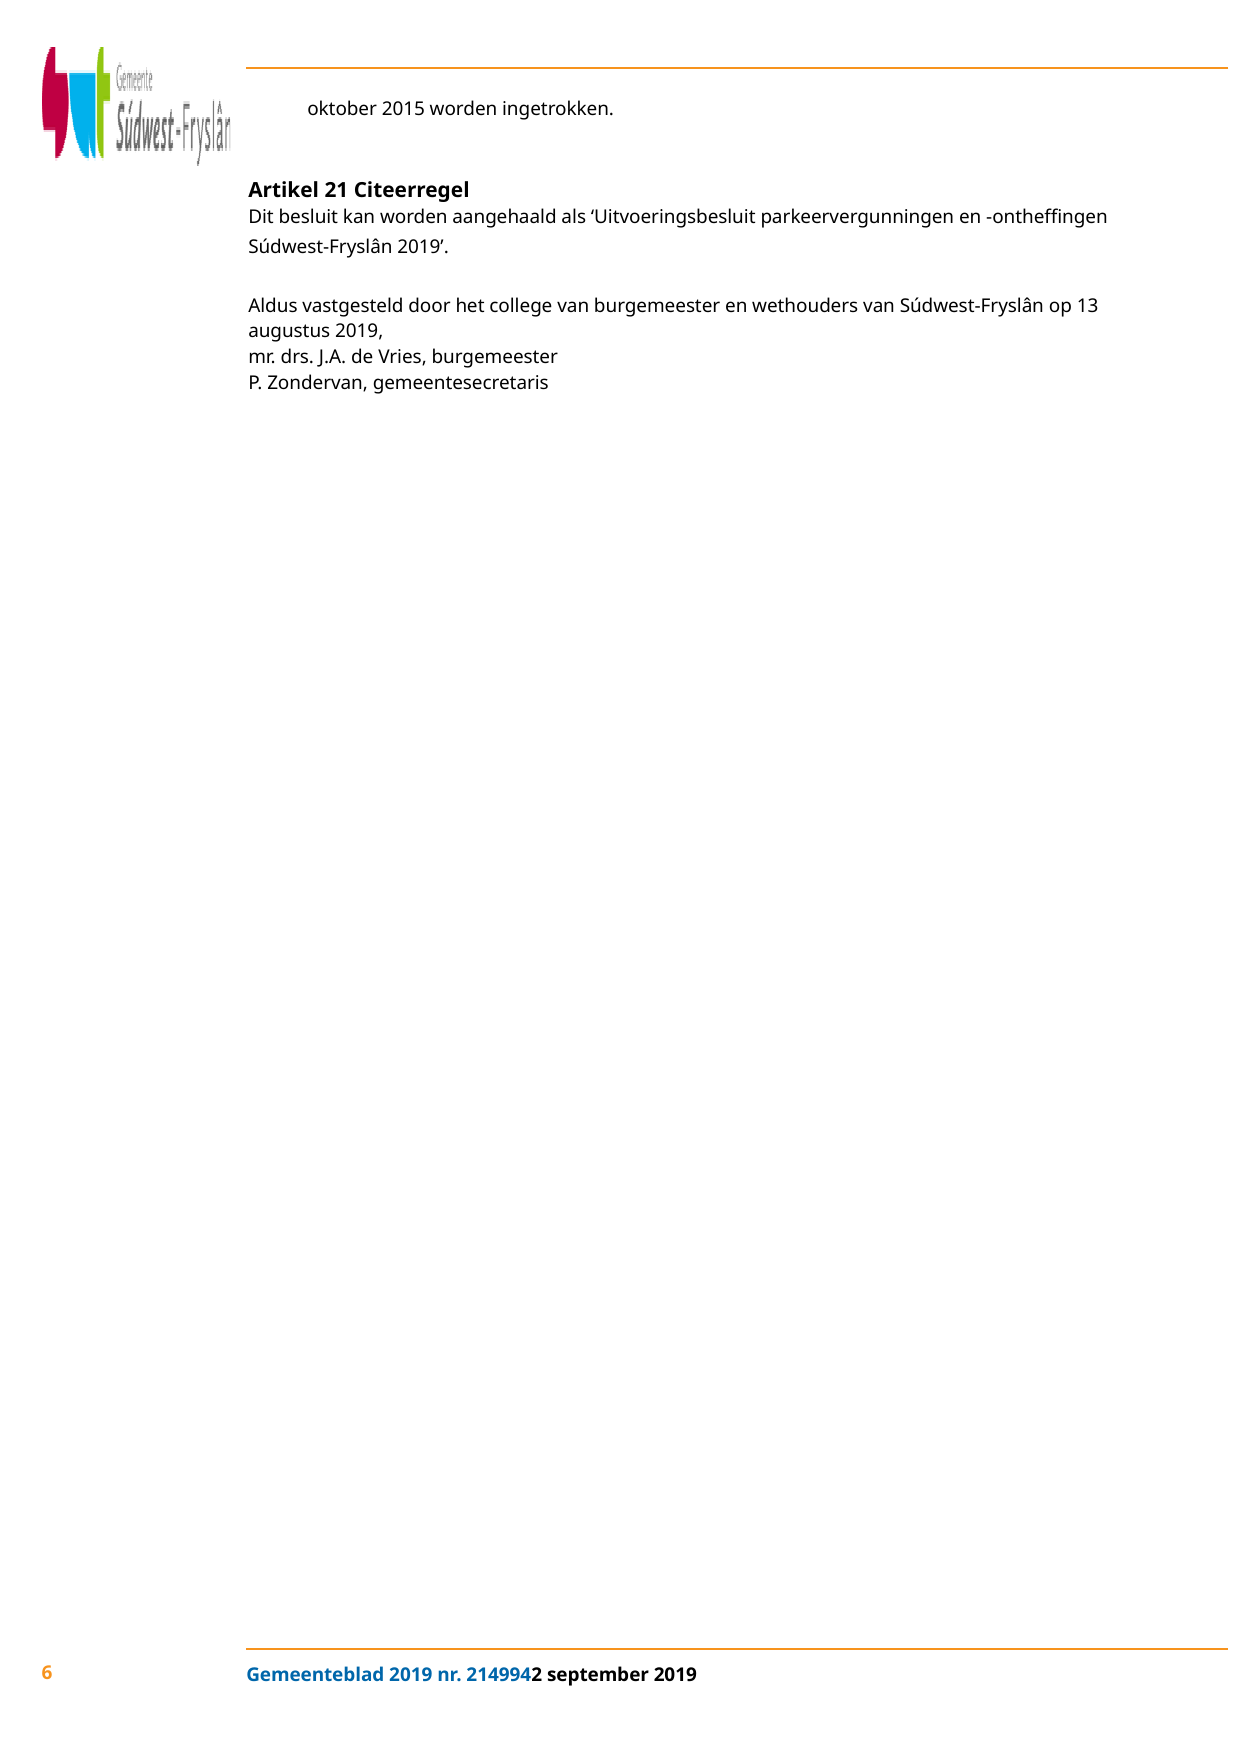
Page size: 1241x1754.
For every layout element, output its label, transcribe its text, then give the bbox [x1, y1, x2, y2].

text Dit besluit kan worden aangehaald als ‘Uitvoeringsbesluit parkeervergunningen en -ontheffingen Súdwest-Fryslân 2019’. [248, 203, 1152, 258]
picture [41, 47, 231, 172]
text Artikel 21 Citeerregel [248, 175, 1152, 203]
list oktober 2015 worden ingetrokken. [248, 95, 1152, 121]
text P. Zondervan, gemeentesecretaris [248, 369, 1152, 395]
text Aldus vastgesteld door het college van burgemeester en wethouders van Súdwest-Fryslân op 13 augustus 2019, [248, 292, 1152, 343]
text mr. drs. J.A. de Vries, burgemeester [248, 343, 1152, 369]
